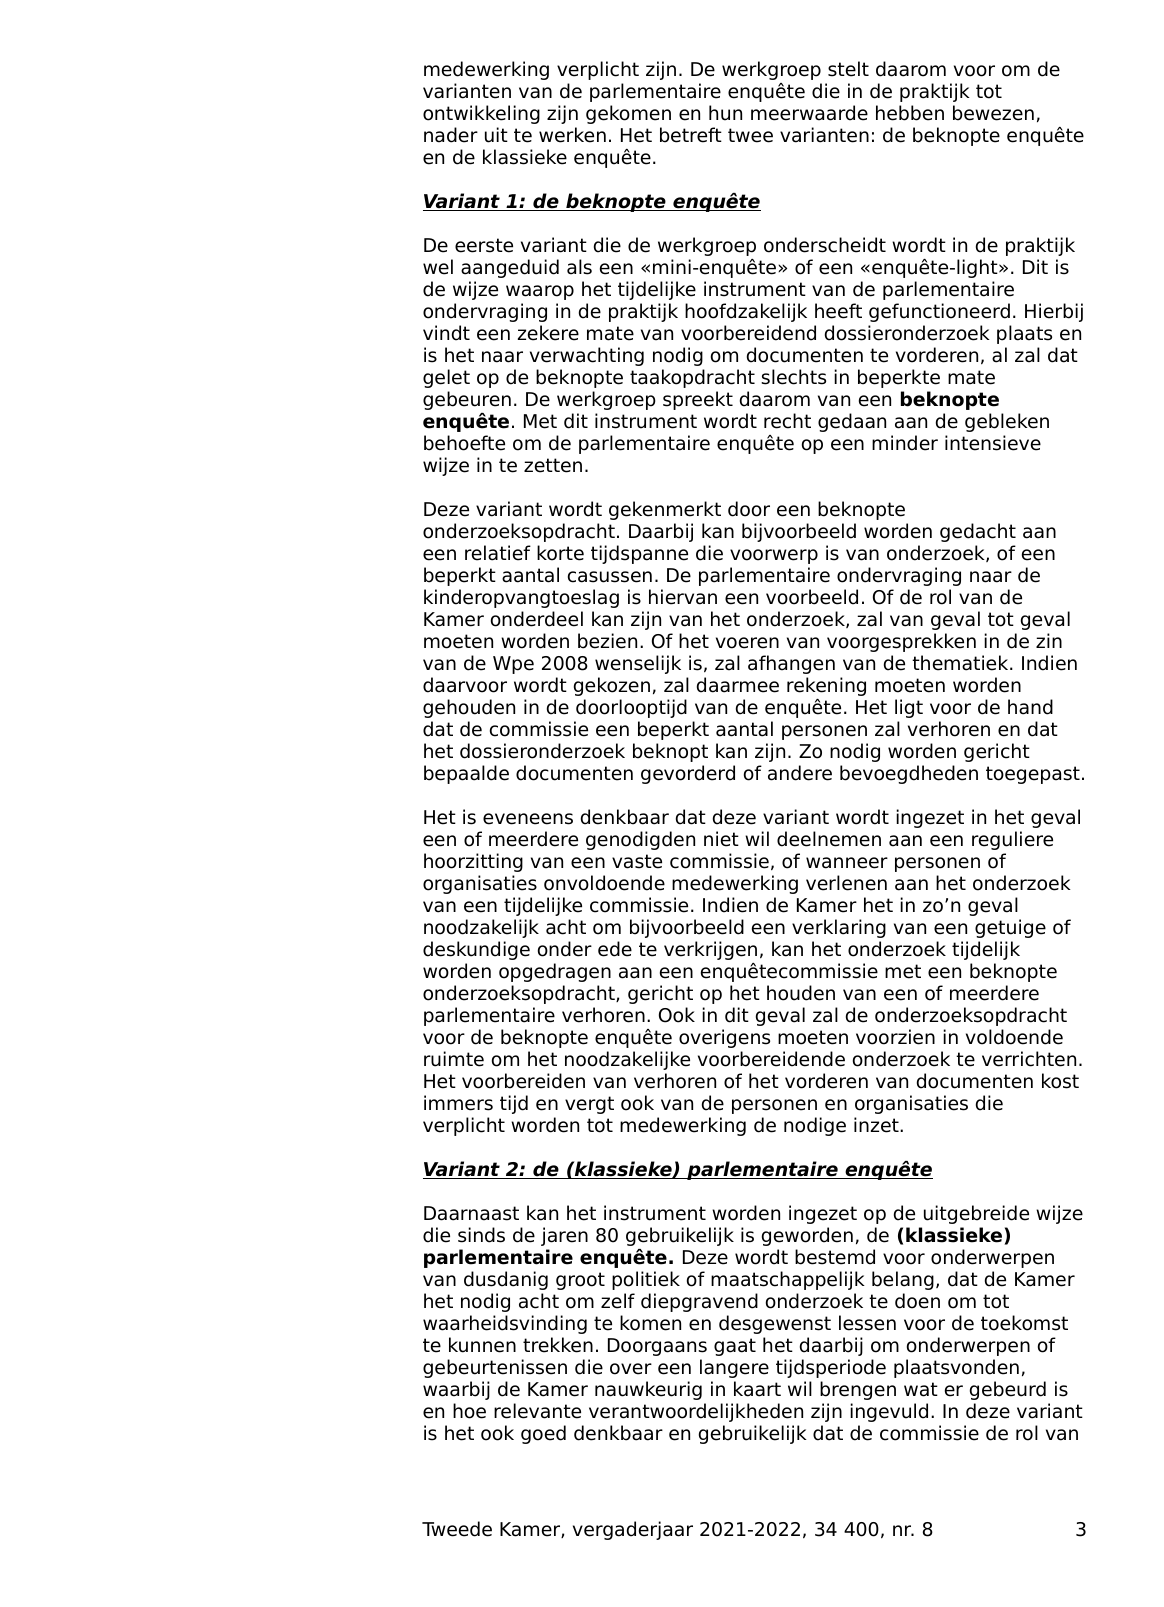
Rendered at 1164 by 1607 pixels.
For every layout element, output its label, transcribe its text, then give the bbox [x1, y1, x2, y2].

text De eerste variant die de werkgroep onderscheidt wordt in de praktijk wel aangeduid als een «mini-enquête» of een «enquête-light». Dit is de wijze waarop het tijdelijke instrument van de parlementaire ondervraging in de praktijk hoofdzakelijk heeft gefunctioneerd. Hierbij vindt een zekere mate van voorbereidend dossieronderzoek plaats en is het naar verwachting nodig om documenten te vorderen, al zal dat gelet op de beknopte taakopdracht slechts in beperkte mate gebeuren. De werkgroep spreekt daarom van een beknopte enquête. Met dit instrument wordt recht gedaan aan de gebleken behoefte om de parlementaire enquête op een minder intensieve wijze in te zetten. [422, 235, 1087, 477]
text Deze variant wordt gekenmerkt door een beknopte onderzoeksopdracht. Daarbij kan bijvoorbeeld worden gedacht aan een relatief korte tijdspanne die voorwerp is van onderzoek, of een beperkt aantal casussen. De parlementaire ondervraging naar de kinderopvangtoeslag is hiervan een voorbeeld. Of de rol van de Kamer onderdeel kan zijn van het onderzoek, zal van geval tot geval moeten worden bezien. Of het voeren van voorgesprekken in de zin van de Wpe 2008 wenselijk is, zal afhangen van de thematiek. Indien daarvoor wordt gekozen, zal daarmee rekening moeten worden gehouden in de doorlooptijd van de enquête. Het ligt voor de hand dat de commissie een beperkt aantal personen zal verhoren en dat het dossieronderzoek beknopt kan zijn. Zo nodig worden gericht bepaalde documenten gevorderd of andere bevoegdheden toegepast. [422, 499, 1087, 785]
subtitle Variant 1: de beknopte enquête [422, 191, 1087, 213]
text medewerking verplicht zijn. De werkgroep stelt daarom voor om de varianten van de parlementaire enquête die in de praktijk tot ontwikkeling zijn gekomen en hun meerwaarde hebben bewezen, nader uit te werken. Het betreft twee varianten: de beknopte enquête en de klassieke enquête. [422, 59, 1087, 169]
text Het is eveneens denkbaar dat deze variant wordt ingezet in het geval een of meerdere genodigden niet wil deelnemen aan een reguliere hoorzitting van een vaste commissie, of wanneer personen of organisaties onvoldoende medewerking verlenen aan het onderzoek van een tijdelijke commissie. Indien de Kamer het in zo’n geval noodzakelijk acht om bijvoorbeeld een verklaring van een getuige of deskundige onder ede te verkrijgen, kan het onderzoek tijdelijk worden opgedragen aan een enquêtecommissie met een beknopte onderzoeksopdracht, gericht op het houden van een of meerdere parlementaire verhoren. Ook in dit geval zal de onderzoeksopdracht voor de beknopte enquête overigens moeten voorzien in voldoende ruimte om het noodzakelijke voorbereidende onderzoek te verrichten. Het voorbereiden van verhoren of het vorderen van documenten kost immers tijd en vergt ook van de personen en organisaties die verplicht worden tot medewerking de nodige inzet. [422, 807, 1087, 1137]
subtitle Variant 2: de (klassieke) parlementaire enquête [422, 1159, 1087, 1181]
text Daarnaast kan het instrument worden ingezet op de uitgebreide wijze die sinds de jaren 80 gebruikelijk is geworden, de (klassieke) parlementaire enquête. Deze wordt bestemd voor onderwerpen van dusdanig groot politiek of maatschappelijk belang, dat de Kamer het nodig acht om zelf diepgravend onderzoek te doen om tot waarheidsvinding te komen en desgewenst lessen voor de toekomst te kunnen trekken. Doorgaans gaat het daarbij om onderwerpen of gebeurtenissen die over een langere tijdsperiode plaatsvonden, waarbij de Kamer nauwkeurig in kaart wil brengen wat er gebeurd is en hoe relevante verantwoordelijkheden zijn ingevuld. In deze variant is het ook goed denkbaar en gebruikelijk dat de commissie de rol van [422, 1203, 1087, 1445]
